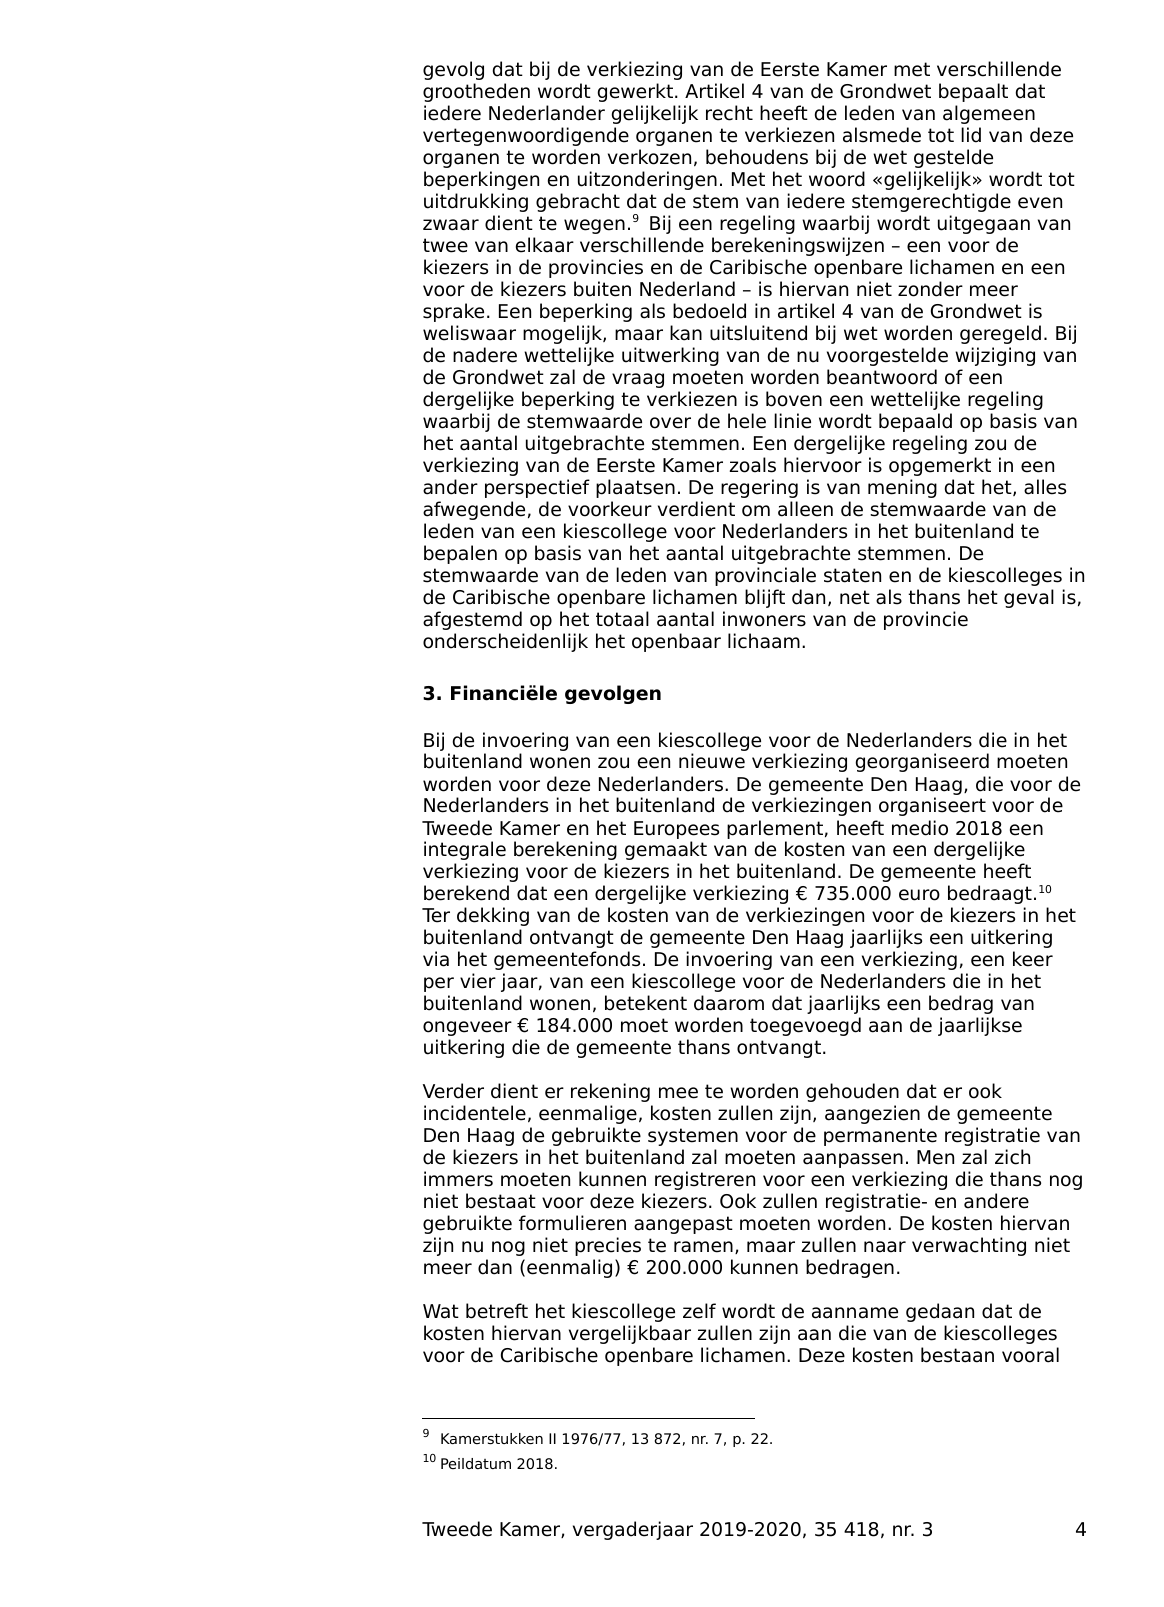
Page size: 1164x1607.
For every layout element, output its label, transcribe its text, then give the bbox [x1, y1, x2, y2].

text gevolg dat bij de verkiezing van de Eerste Kamer met verschillende grootheden wordt gewerkt. Artikel 4 van de Grondwet bepaalt dat iedere Nederlander gelijkelijk recht heeft de leden van algemeen vertegenwoordigende organen te verkiezen alsmede tot lid van deze organen te worden verkozen, behoudens bij de wet gestelde beperkingen en uitzonderingen. Met het woord «gelijkelijk» wordt tot uitdrukking gebracht dat de stem van iedere stemgerechtigde even zwaar dient te wegen. Bij een regeling waarbij wordt uitgegaan van twee van elkaar verschillende berekeningswijzen – een voor de kiezers in de provincies en de Caribische openbare lichamen en een voor de kiezers buiten Nederland – is hiervan niet zonder meer sprake. Een beperking als bedoeld in artikel 4 van de Grondwet is weliswaar mogelijk, maar kan uitsluitend bij wet worden geregeld. Bij de nadere wettelijke uitwerking van de nu voorgestelde wijziging van de Grondwet zal de vraag moeten worden beantwoord of een dergelijke beperking te verkiezen is boven een wettelijke regeling waarbij de stemwaarde over de hele linie wordt bepaald op basis van het aantal uitgebrachte stemmen. Een dergelijke regeling zou de verkiezing van de Eerste Kamer zoals hiervoor is opgemerkt in een ander perspectief plaatsen. De regering is van mening dat het, alles afwegende, de voorkeur verdient om alleen de stemwaarde van de leden van een kiescollege voor Nederlanders in het buitenland te bepalen op basis van het aantal uitgebrachte stemmen. De stemwaarde van de leden van provinciale staten en de kiescolleges in de Caribische openbare lichamen blijft dan, net als thans het geval is, afgestemd op het totaal aantal inwoners van de provincie onderscheidenlijk het openbaar lichaam. [422, 59, 1087, 652]
text Kamerstukken II 1976/77, 13 872, nr. 7, p. 22. [422, 1427, 1087, 1449]
text Verder dient er rekening mee te worden gehouden dat er ook incidentele, eenmalige, kosten zullen zijn, aangezien de gemeente Den Haag de gebruikte systemen voor de permanente registratie van de kiezers in het buitenland zal moeten aanpassen. Men zal zich immers moeten kunnen registreren voor een verkiezing die thans nog niet bestaat voor deze kiezers. Ook zullen registratie- en andere gebruikte formulieren aangepast moeten worden. De kosten hiervan zijn nu nog niet precies te ramen, maar zullen naar verwachting niet meer dan (eenmalig) € 200.000 kunnen bedragen. [422, 1081, 1087, 1279]
subtitle 3. Financiële gevolgen [422, 682, 1087, 704]
text Wat betreft het kiescollege zelf wordt de aanname gedaan dat de kosten hiervan vergelijkbaar zullen zijn aan die van de kiescolleges voor de Caribische openbare lichamen. Deze kosten bestaan vooral [422, 1301, 1087, 1367]
text Peildatum 2018. [422, 1452, 1087, 1474]
text Bij de invoering van een kiescollege voor de Nederlanders die in het buitenland wonen zou een nieuwe verkiezing georganiseerd moeten worden voor deze Nederlanders. De gemeente Den Haag, die voor de Nederlanders in het buitenland de verkiezingen organiseert voor de Tweede Kamer en het Europees parlement, heeft medio 2018 een integrale berekening gemaakt van de kosten van een dergelijke verkiezing voor de kiezers in het buitenland. De gemeente heeft berekend dat een dergelijke verkiezing € 735.000 euro bedraagt. Ter dekking van de kosten van de verkiezingen voor de kiezers in het buitenland ontvangt de gemeente Den Haag jaarlijks een uitkering via het gemeentefonds. De invoering van een verkiezing, een keer per vier jaar, van een kiescollege voor de Nederlanders die in het buitenland wonen, betekent daarom dat jaarlijks een bedrag van ongeveer € 184.000 moet worden toegevoegd aan de jaarlijkse uitkering die de gemeente thans ontvangt. [422, 729, 1087, 1059]
